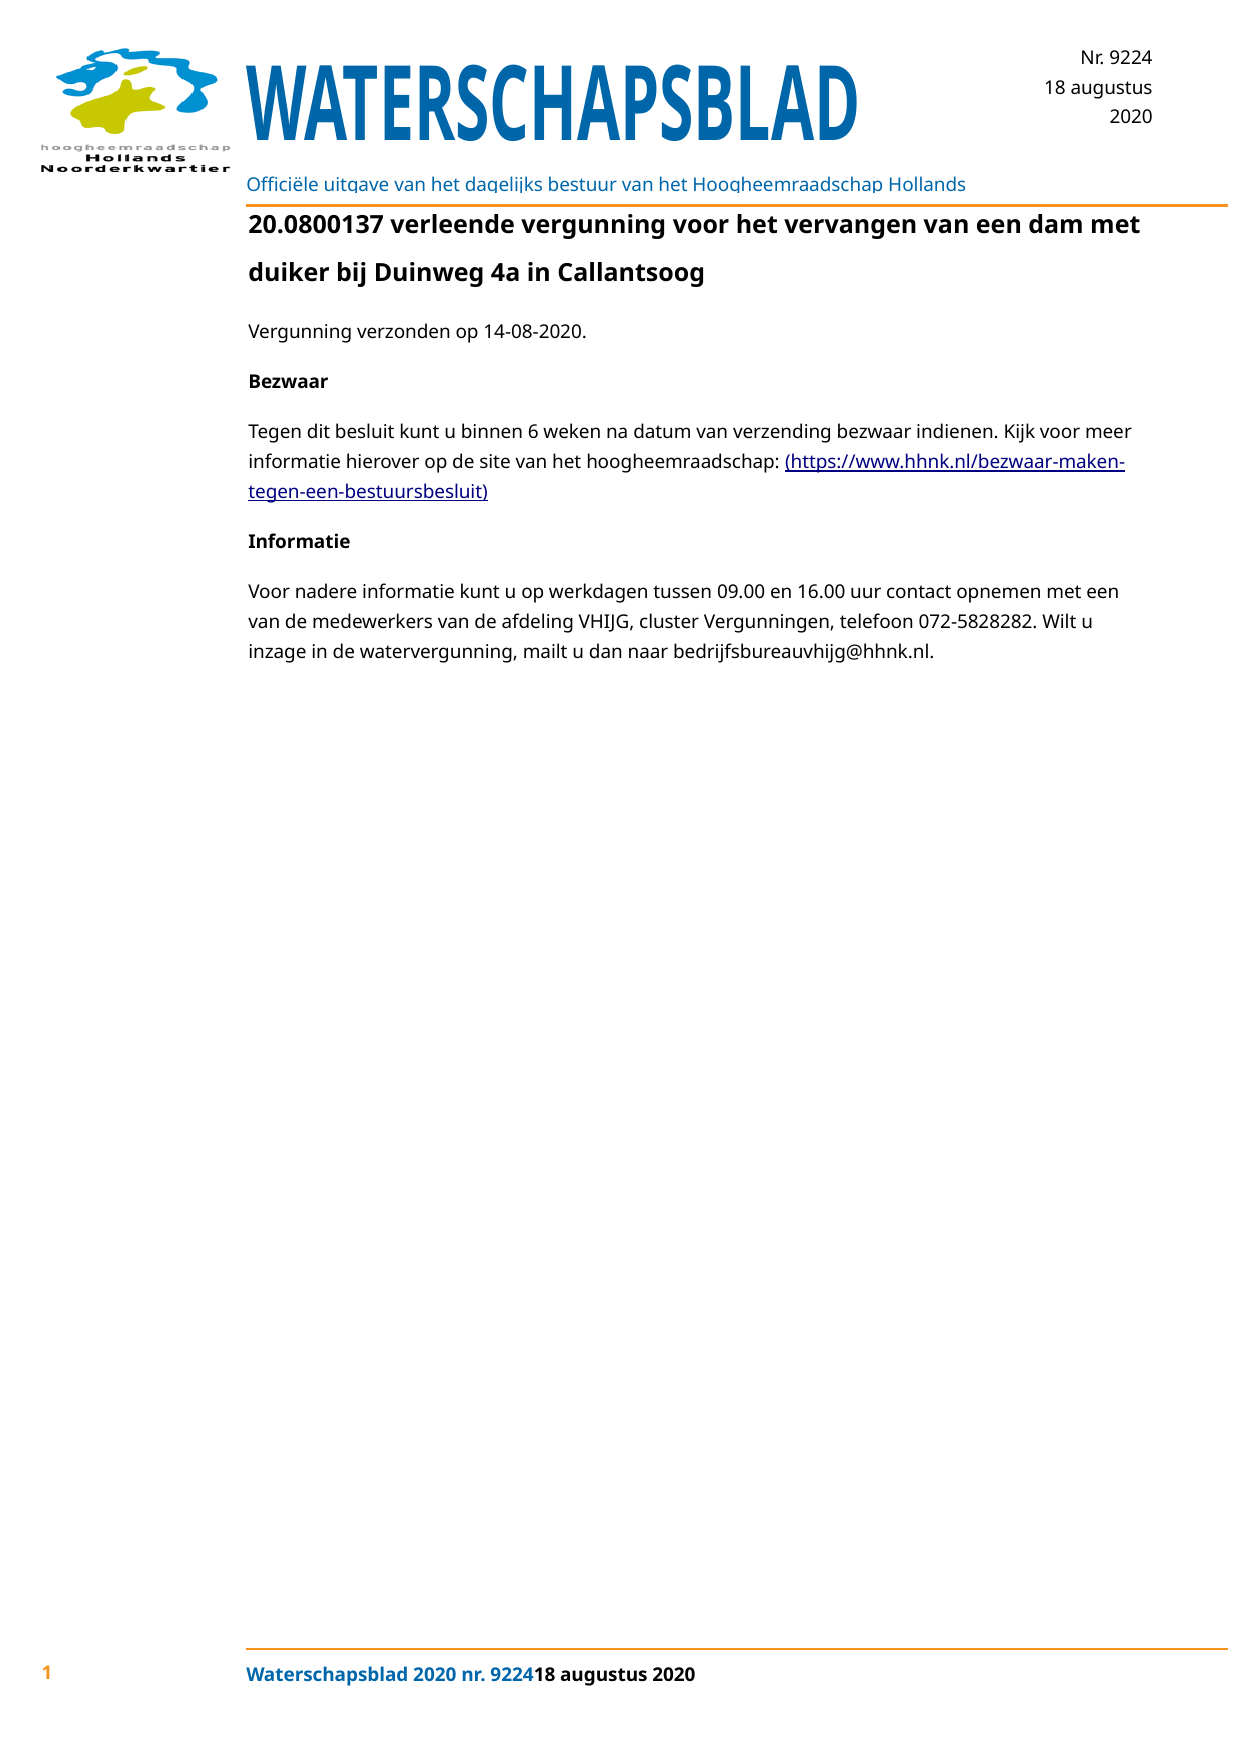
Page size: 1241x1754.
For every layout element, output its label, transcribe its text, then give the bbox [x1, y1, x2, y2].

text Tegen dit besluit kunt u binnen 6 weken na datum van verzending bezwaar indienen. Kijk voor meer informatie hierover op de site van het hoogheemraadschap: (https://www.hhnk.nl/bezwaar-maken-tegen-een-bestuursbesluit) [248, 419, 1152, 504]
text Bezwaar [248, 368, 1152, 394]
text Voor nadere informatie kunt u op werkdagen tussen 09.00 en 16.00 uur contact opnemen met een van de medewerkers van de afdeling VHIJG, cluster Vergunningen, telefoon 072-5828282. Wilt u inzage in de watervergunning, mailt u dan naar bedrijfsbureauvhijg@hhnk.nl. [248, 579, 1152, 664]
text Vergunning verzonden op 14-08-2020. [248, 318, 1152, 344]
text Informatie [248, 528, 1152, 554]
text 20.0800137 verleende vergunning voor het vervangen van een dam met duiker bij Duinweg 4a in Callantsoog [248, 207, 1152, 288]
picture [41, 47, 231, 172]
